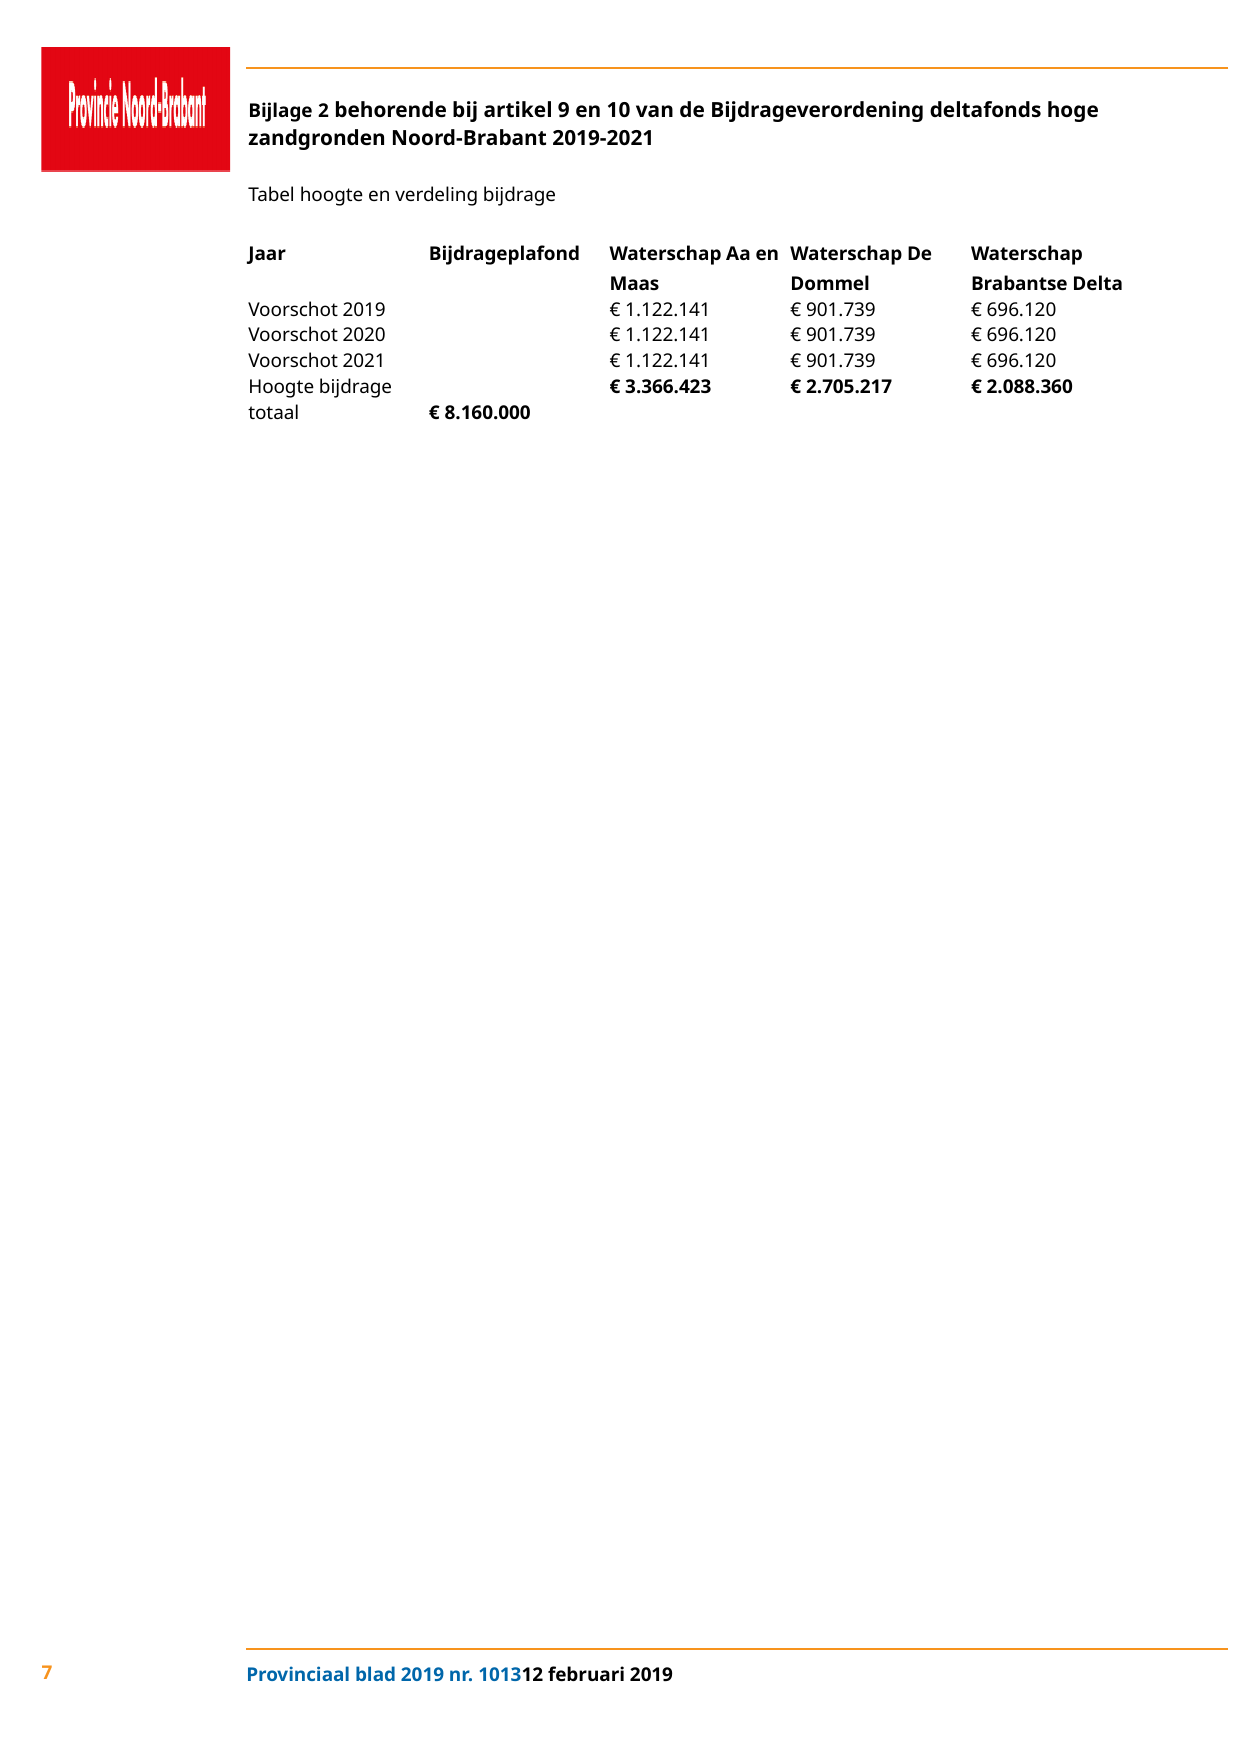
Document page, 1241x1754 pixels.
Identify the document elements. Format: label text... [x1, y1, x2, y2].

text Tabel hoogte en verdeling bijdrage [248, 181, 1152, 207]
table_cell € 901.739 [790, 296, 971, 322]
table_cell Voorschot 2021 [248, 348, 429, 373]
table_cell [429, 296, 609, 322]
table_header Bijdrageplafond [429, 241, 609, 296]
table_cell € 696.120 [971, 322, 1152, 347]
table_cell [429, 373, 609, 399]
table_cell € 696.120 [971, 348, 1152, 373]
picture [41, 47, 231, 172]
table_cell € 8.160.000 [429, 399, 609, 424]
table_cell € 901.739 [790, 348, 971, 373]
table_cell [790, 399, 971, 424]
table_header Waterschap Brabantse Delta [971, 241, 1152, 296]
table_cell € 1.122.141 [609, 322, 790, 347]
table_cell [609, 399, 790, 424]
table_cell [971, 399, 1152, 424]
table_header Jaar [248, 241, 429, 296]
table_cell € 696.120 [971, 296, 1152, 322]
table_cell € 2.705.217 [790, 373, 971, 399]
table_cell € 901.739 [790, 322, 971, 347]
table_cell Hoogte bijdrage [248, 373, 429, 399]
table_cell [429, 348, 609, 373]
table_header Waterschap De Dommel [790, 241, 971, 296]
table_cell € 3.366.423 [609, 373, 790, 399]
table_cell Voorschot 2020 [248, 322, 429, 347]
table_cell [429, 322, 609, 347]
table_header Waterschap Aa en Maas [609, 241, 790, 296]
table_cell € 2.088.360 [971, 373, 1152, 399]
table_cell € 1.122.141 [609, 296, 790, 322]
table_cell totaal [248, 399, 429, 424]
text Bijlage 2 behorende bij artikel 9 en 10 van de Bijdrageverordening deltafonds hoge zandgronden Noord-Brabant 2019-2021 [248, 95, 1152, 152]
table_cell Voorschot 2019 [248, 296, 429, 322]
table_cell € 1.122.141 [609, 348, 790, 373]
